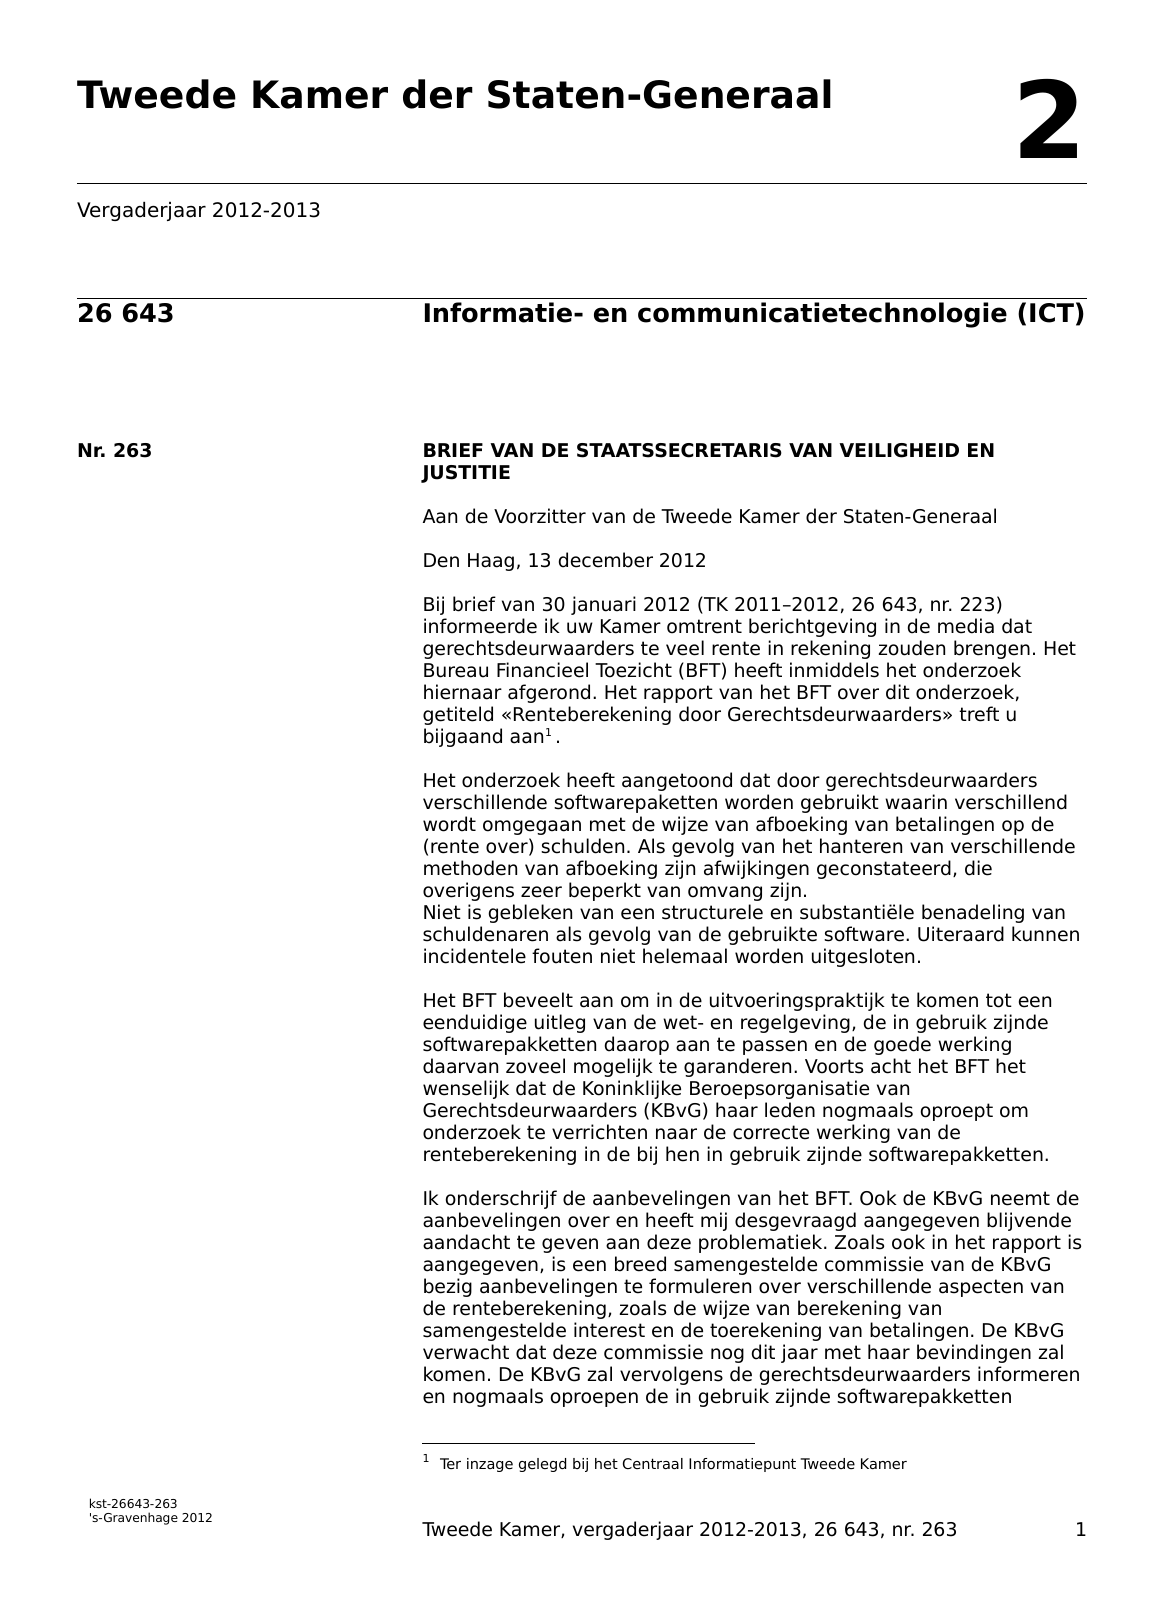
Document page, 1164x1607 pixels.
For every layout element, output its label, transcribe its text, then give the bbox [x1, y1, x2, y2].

text Ik onderschrijf de aanbevelingen van het BFT. Ook de KBvG neemt de aanbevelingen over en heeft mij desgevraagd aangegeven blijvende aandacht te geven aan deze problematiek. Zoals ook in het rapport is aangegeven, is een breed samengestelde commissie van de KBvG bezig aanbevelingen te formuleren over verschillende aspecten van de renteberekening, zoals de wijze van berekening van samengestelde interest en de toerekening van betalingen. De KBvG verwacht dat deze commissie nog dit jaar met haar bevindingen zal komen. De KBvG zal vervolgens de gerechtsdeurwaarders informeren en nogmaals oproepen de in gebruik zijnde softwarepakketten [422, 1188, 1087, 1408]
text Niet is gebleken van een structurele en substantiële benadeling van schuldenaren als gevolg van de gebruikte software. Uiteraard kunnen incidentele fouten niet helemaal worden uitgesloten. [422, 902, 1087, 968]
text kst-26643-263 [88, 1497, 323, 1511]
table_header 2 [886, 59, 1087, 183]
text 's-Gravenhage 2012 [88, 1511, 323, 1525]
text Ter inzage gelegd bij het Centraal Informatiepunt Tweede Kamer [422, 1452, 1087, 1474]
subtitle 26 643 Informatie- en communicatietechnologie (ICT) [77, 299, 1087, 329]
text Den Haag, 13 december 2012 [422, 550, 1087, 572]
table_header Tweede Kamer der Staten-Generaal [77, 59, 886, 183]
text Het onderzoek heeft aangetoond dat door gerechtsdeurwaarders verschillende softwarepaketten worden gebruikt waarin verschillend wordt omgegaan met de wijze van afboeking van betalingen op de (rente over) schulden. Als gevolg van het hanteren van verschillende methoden van afboeking zijn afwijkingen geconstateerd, die overigens zeer beperkt van omvang zijn. [422, 770, 1087, 902]
text Het BFT beveelt aan om in de uitvoeringspraktijk te komen tot een eenduidige uitleg van de wet- en regelgeving, de in gebruik zijnde softwarepakketten daarop aan te passen en de goede werking daarvan zoveel mogelijk te garanderen. Voorts acht het BFT het wenselijk dat de Koninklijke Beroepsorganisatie van Gerechtsdeurwaarders (KBvG) haar leden nogmaals oproept om onderzoek te verrichten naar de correcte werking van de renteberekening in de bij hen in gebruik zijnde softwarepakketten. [422, 990, 1087, 1166]
text Aan de Voorzitter van de Tweede Kamer der Staten-Generaal [422, 506, 1087, 528]
table_cell Vergaderjaar 2012-2013 [77, 184, 1087, 298]
subtitle Nr. 263 BRIEF VAN DE STAATSSECRETARIS VAN VEILIGHEID EN JUSTITIE [77, 440, 1087, 484]
text Bij brief van 30 januari 2012 (TK 2011–2012, 26 643, nr. 223) informeerde ik uw Kamer omtrent berichtgeving in de media dat gerechtsdeurwaarders te veel rente in rekening zouden brengen. Het Bureau Financieel Toezicht (BFT) heeft inmiddels het onderzoek hiernaar afgerond. Het rapport van het BFT over dit onderzoek, getiteld «Renteberekening door Gerechtsdeurwaarders» treft u bijgaand aan. [422, 594, 1087, 748]
